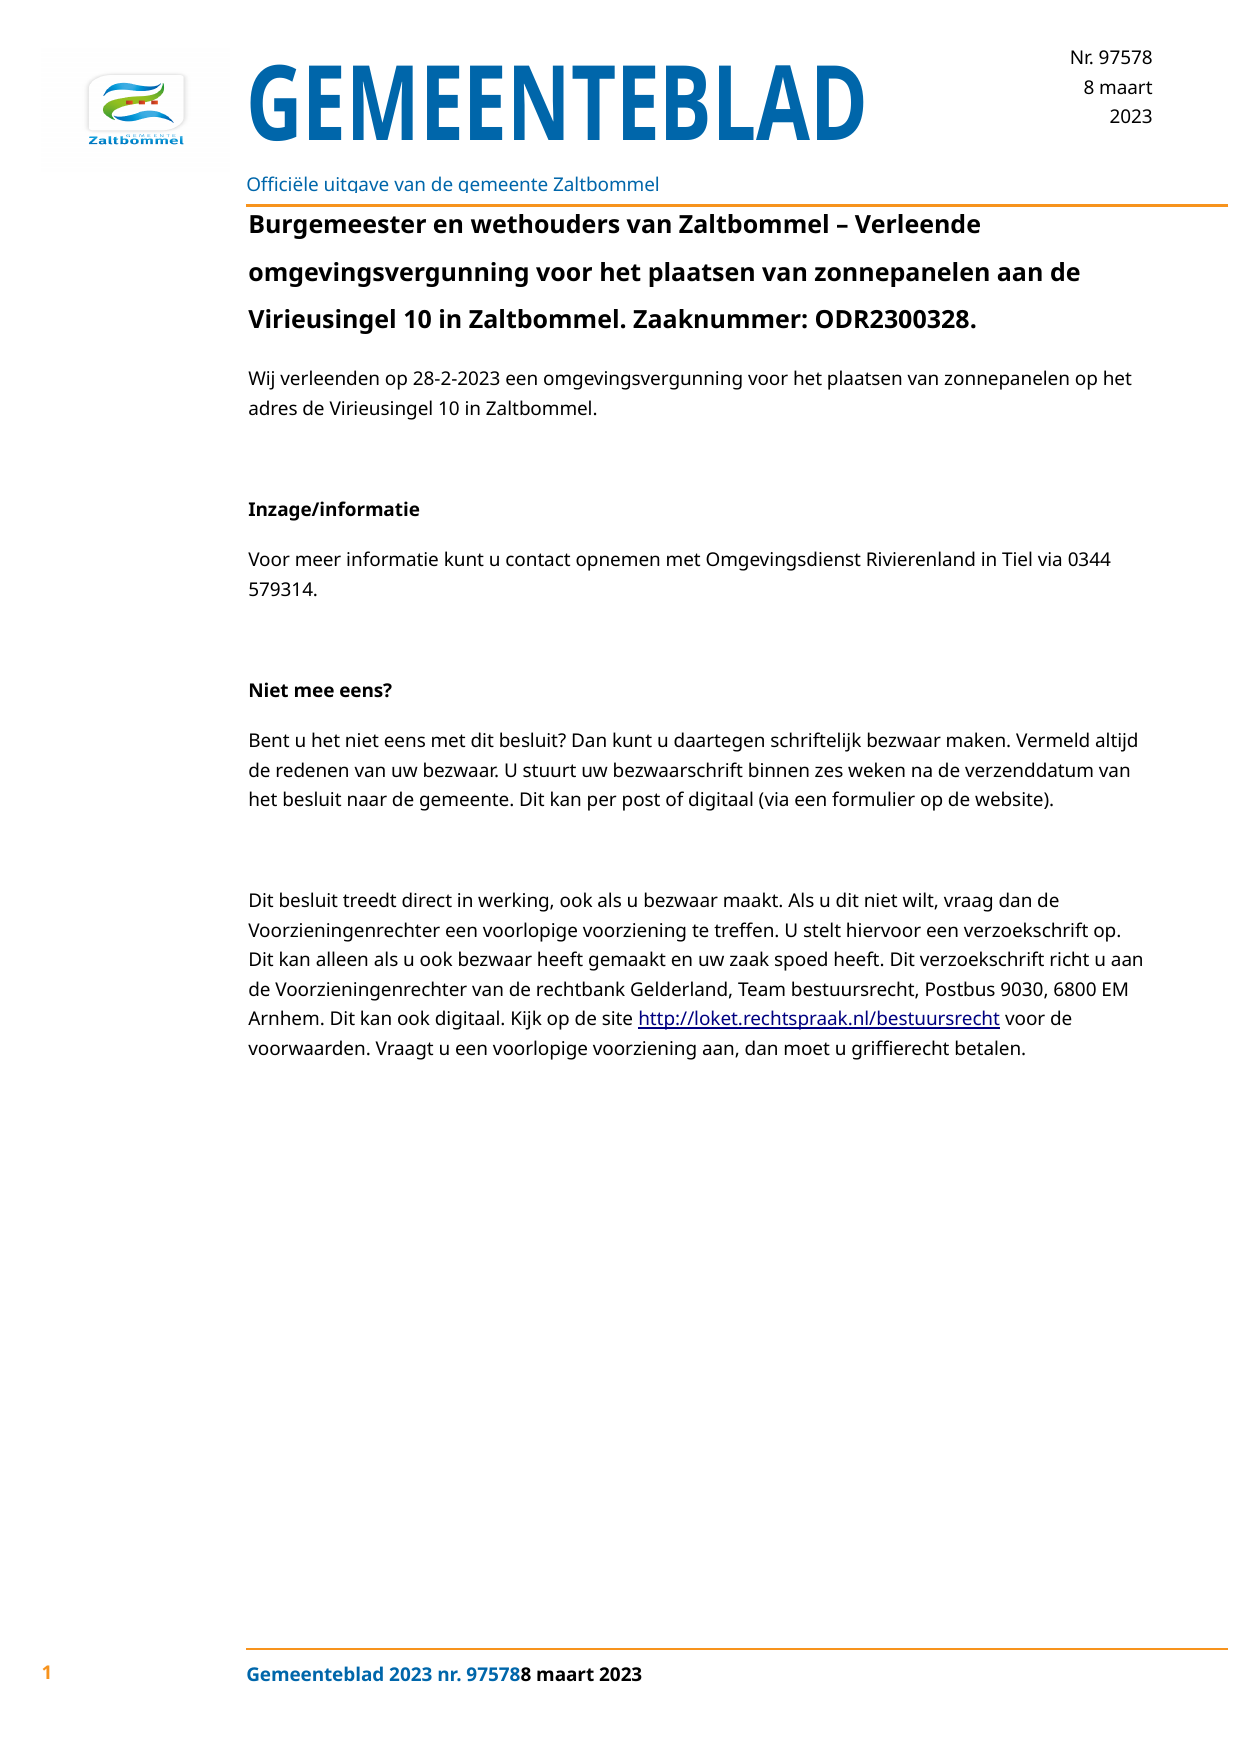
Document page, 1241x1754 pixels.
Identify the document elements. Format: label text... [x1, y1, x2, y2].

text Dit besluit treedt direct in werking, ook als u bezwaar maakt. Als u dit niet wilt, vraag dan de Voorzieningenrechter een voorlopige voorziening te treffen. U stelt hiervoor een verzoekschrift op. Dit kan alleen als u ook bezwaar heeft gemaakt en uw zaak spoed heeft. Dit verzoekschrift richt u aan de Voorzieningenrechter van de rechtbank Gelderland, Team bestuursrecht, Postbus 9030, 6800 EM Arnhem. Dit kan ook digitaal. Kijk op de site http://loket.rechtspraak.nl/bestuursrecht voor de voorwaarden. Vraagt u een voorlopige voorziening aan, dan moet u griffierecht betalen. [248, 887, 1152, 1061]
text Burgemeester en wethouders van Zaltbommel – Verleende omgevingsvergunning voor het plaatsen van zonnepanelen aan de Virieusingel 10 in Zaltbommel. Zaaknummer: ODR2300328. [248, 207, 1152, 336]
text Bent u het niet eens met dit besluit? Dan kunt u daartegen schriftelijk bezwaar maken. Vermeld altijd de redenen van uw bezwaar. U stuurt uw bezwaarschrift binnen zes weken na de verzenddatum van het besluit naar de gemeente. Dit kan per post of digitaal (via een formulier op de website). [248, 727, 1152, 812]
text Wij verleenden op 28-2-2023 een omgevingsvergunning voor het plaatsen van zonnepanelen op het adres de Virieusingel 10 in Zaltbommel. [248, 366, 1152, 421]
picture [41, 47, 231, 172]
text Inzage/informatie [248, 496, 1152, 522]
text Niet mee eens? [248, 677, 1152, 702]
text Voor meer informatie kunt u contact opnemen met Omgevingsdienst Rivierenland in Tiel via 0344 579314. [248, 546, 1152, 602]
